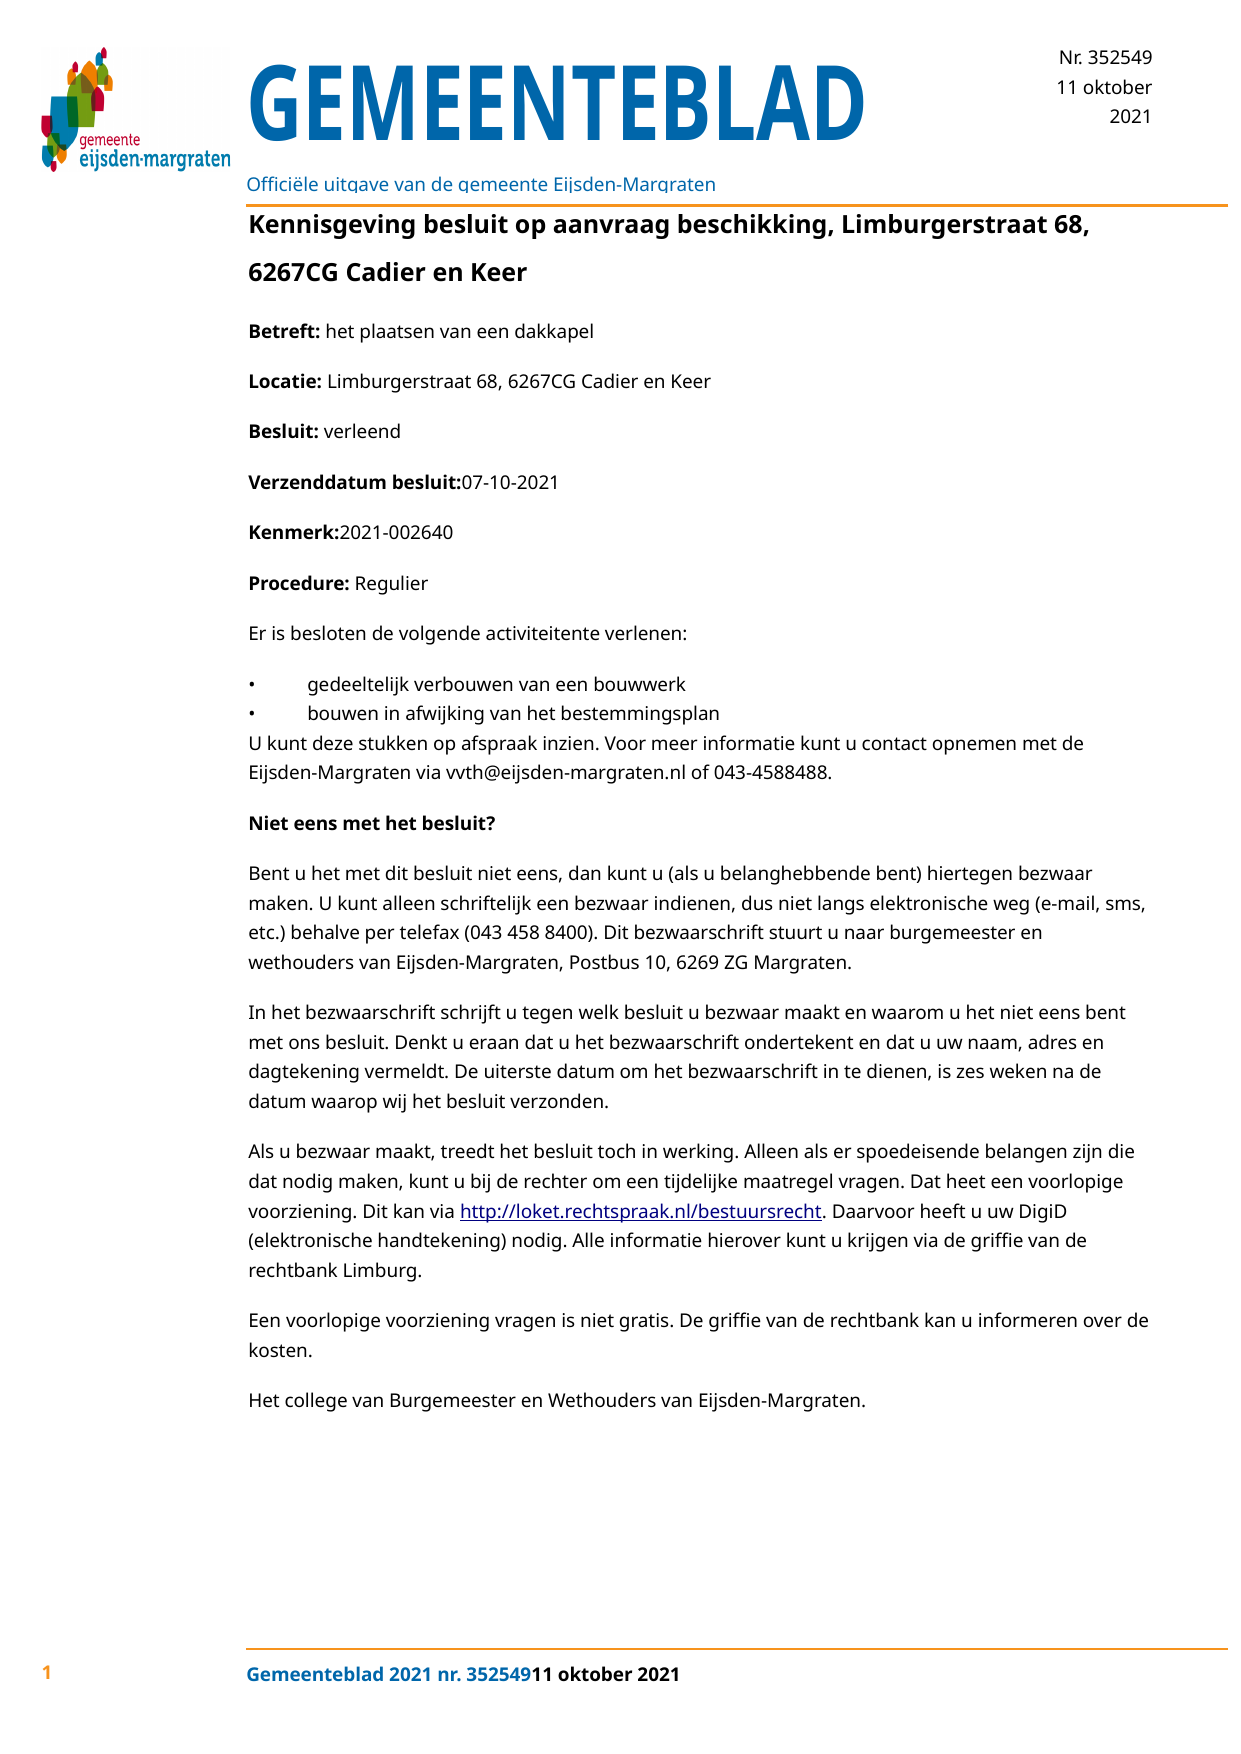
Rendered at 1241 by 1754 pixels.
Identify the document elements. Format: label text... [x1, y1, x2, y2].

text Kenmerk:2021-002640 [248, 519, 1152, 545]
text Locatie: Limburgerstraat 68, 6267CG Cadier en Keer [248, 368, 1152, 394]
list gedeeltelijk verbouwen van een bouwwerk [248, 671, 1152, 697]
picture [41, 47, 231, 172]
text Het college van Burgemeester en Wethouders van Eijsden-Margraten. [248, 1387, 1152, 1413]
text Er is besloten de volgende activiteitente verlenen: [248, 620, 1152, 646]
text Kennisgeving besluit op aanvraag beschikking, Limburgerstraat 68, 6267CG Cadier en Keer [248, 207, 1152, 288]
text Besluit: verleend [248, 419, 1152, 444]
list bouwen in afwijking van het bestemmingsplan [248, 700, 1152, 726]
text Een voorlopige voorziening vragen is niet gratis. De griffie van de rechtbank kan u informeren over de kosten. [248, 1307, 1152, 1363]
text Betreft: het plaatsen van een dakkapel [248, 318, 1152, 344]
text Bent u het met dit besluit niet eens, dan kunt u (als u belanghebbende bent) hiertegen bezwaar maken. U kunt alleen schriftelijk een bezwaar indienen, dus niet langs elektronische weg (e-mail, sms, etc.) behalve per telefax (043 458 8400). Dit bezwaarschrift stuurt u naar burgemeester en wethouders van Eijsden-Margraten, Postbus 10, 6269 ZG Margraten. [248, 860, 1152, 975]
text Verzenddatum besluit:07-10-2021 [248, 469, 1152, 495]
text Procedure: Regulier [248, 570, 1152, 596]
text Niet eens met het besluit? [248, 810, 1152, 836]
text Als u bezwaar maakt, treedt het besluit toch in werking. Alleen als er spoedeisende belangen zijn die dat nodig maken, kunt u bij de rechter om een tijdelijke maatregel vragen. Dat heet een voorlopige voorziening. Dit kan via http://loket.rechtspraak.nl/bestuursrecht. Daarvoor heeft u uw DigiD (elektronische handtekening) nodig. Alle informatie hierover kunt u krijgen via de griffie van de rechtbank Limburg. [248, 1139, 1152, 1283]
text U kunt deze stukken op afspraak inzien. Voor meer informatie kunt u contact opnemen met de Eijsden-Margraten via vvth@eijsden-margraten.nl of 043-4588488. [248, 730, 1152, 785]
text In het bezwaarschrift schrijft u tegen welk besluit u bezwaar maakt en waarom u het niet eens bent met ons besluit. Denkt u eraan dat u het bezwaarschrift ondertekent en dat u uw naam, adres en dagtekening vermeldt. De uiterste datum om het bezwaarschrift in te dienen, is zes weken na de datum waarop wij het besluit verzonden. [248, 999, 1152, 1114]
